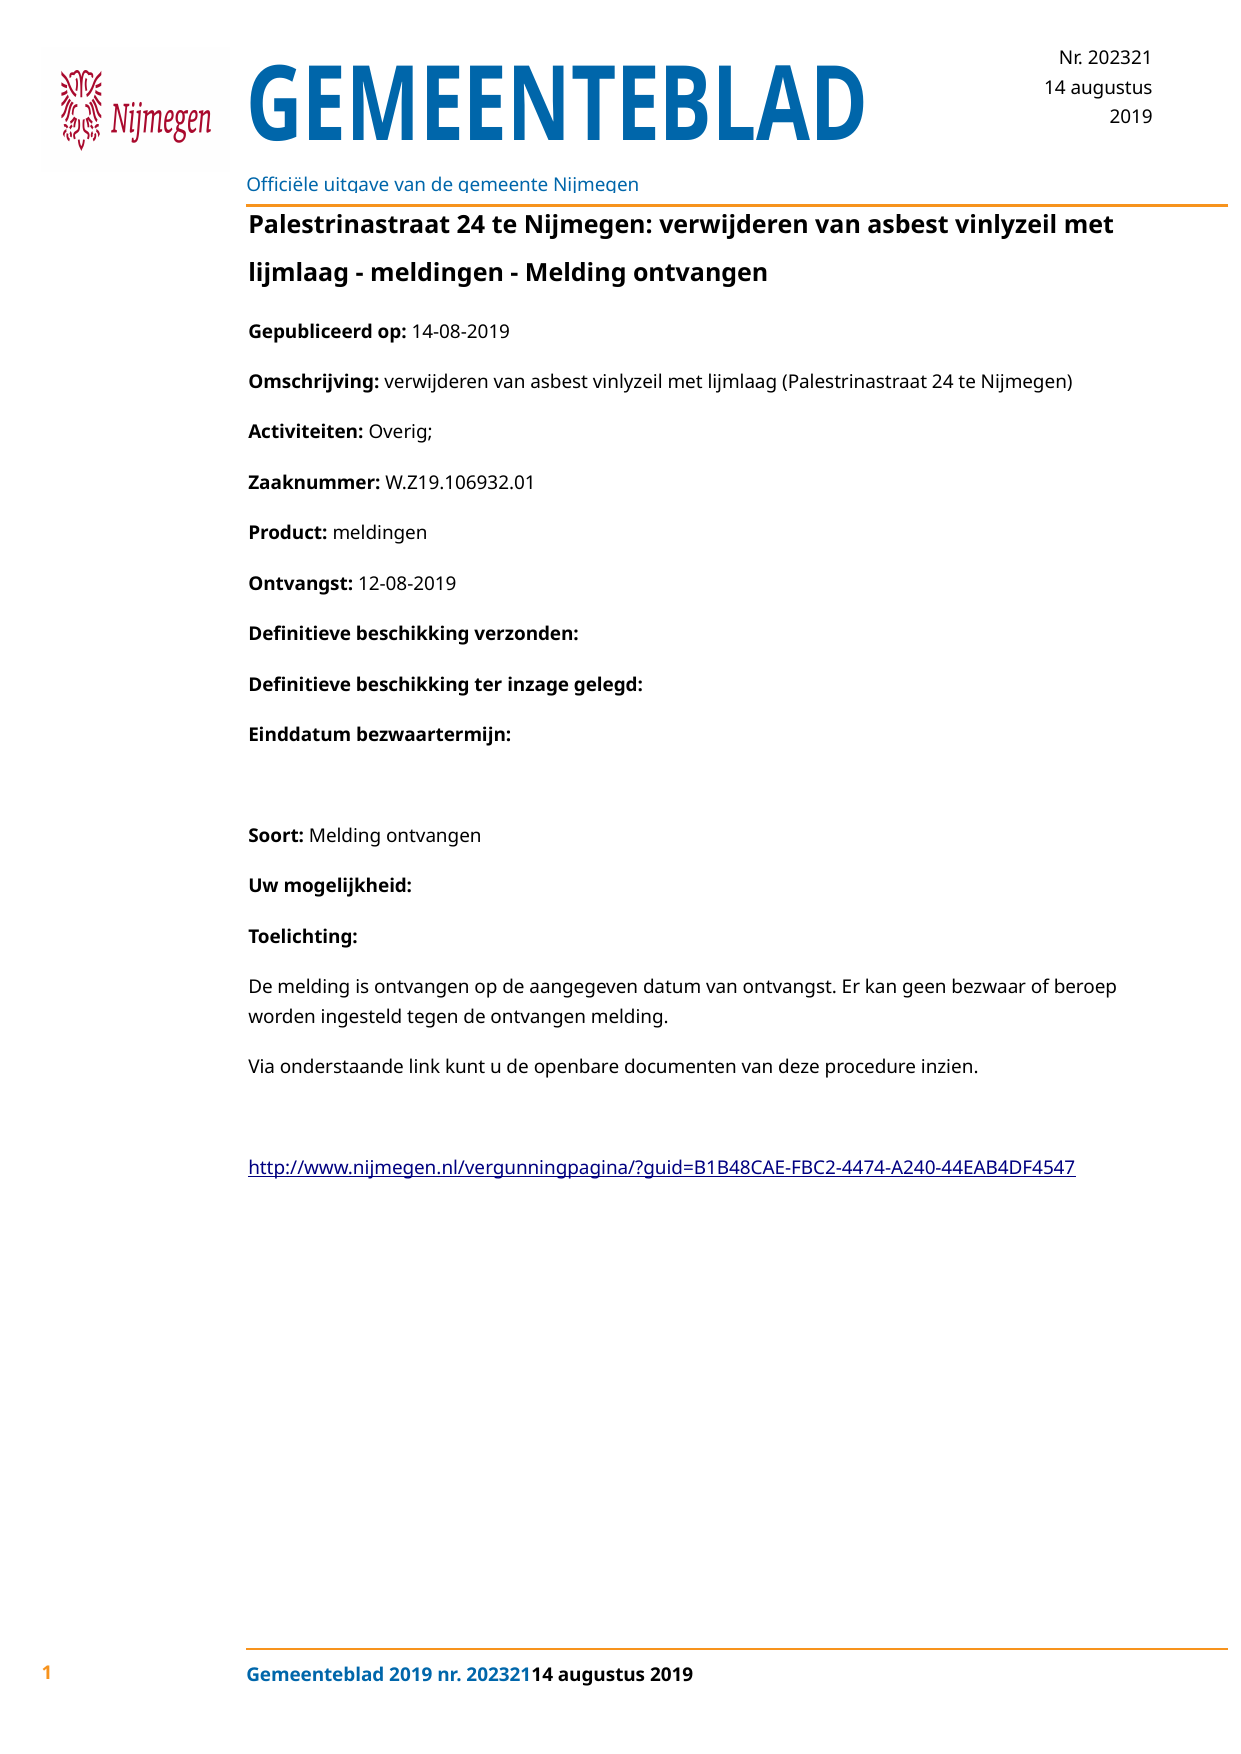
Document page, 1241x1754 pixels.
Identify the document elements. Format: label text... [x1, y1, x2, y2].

text Palestrinastraat 24 te Nijmegen: verwijderen van asbest vinlyzeil met lijmlaag - meldingen - Melding ontvangen [248, 207, 1152, 288]
text Activiteiten: Overig; [248, 419, 1152, 444]
text De melding is ontvangen op de aangegeven datum van ontvangst. Er kan geen bezwaar of beroep worden ingesteld tegen de ontvangen melding. [248, 973, 1152, 1029]
text Toelichting: [248, 923, 1152, 949]
text http://www.nijmegen.nl/vergunningpagina/?guid=B1B48CAE-FBC2-4474-A240-44EAB4DF4547 [248, 1154, 1152, 1180]
text Soort: Melding ontvangen [248, 822, 1152, 848]
text Via onderstaande link kunt u de openbare documenten van deze procedure inzien. [248, 1053, 1152, 1079]
text Product: meldingen [248, 519, 1152, 545]
text Gepubliceerd op: 14-08-2019 [248, 318, 1152, 344]
text Definitieve beschikking ter inzage gelegd: [248, 671, 1152, 697]
text Ontvangst: 12-08-2019 [248, 570, 1152, 596]
text Omschrijving: verwijderen van asbest vinlyzeil met lijmlaag (Palestrinastraat 24 te Nijmegen) [248, 368, 1152, 394]
picture [41, 47, 231, 172]
text Zaaknummer: W.Z19.106932.01 [248, 469, 1152, 495]
text Definitieve beschikking verzonden: [248, 620, 1152, 646]
text Einddatum bezwaartermijn: [248, 721, 1152, 747]
text Uw mogelijkheid: [248, 872, 1152, 898]
